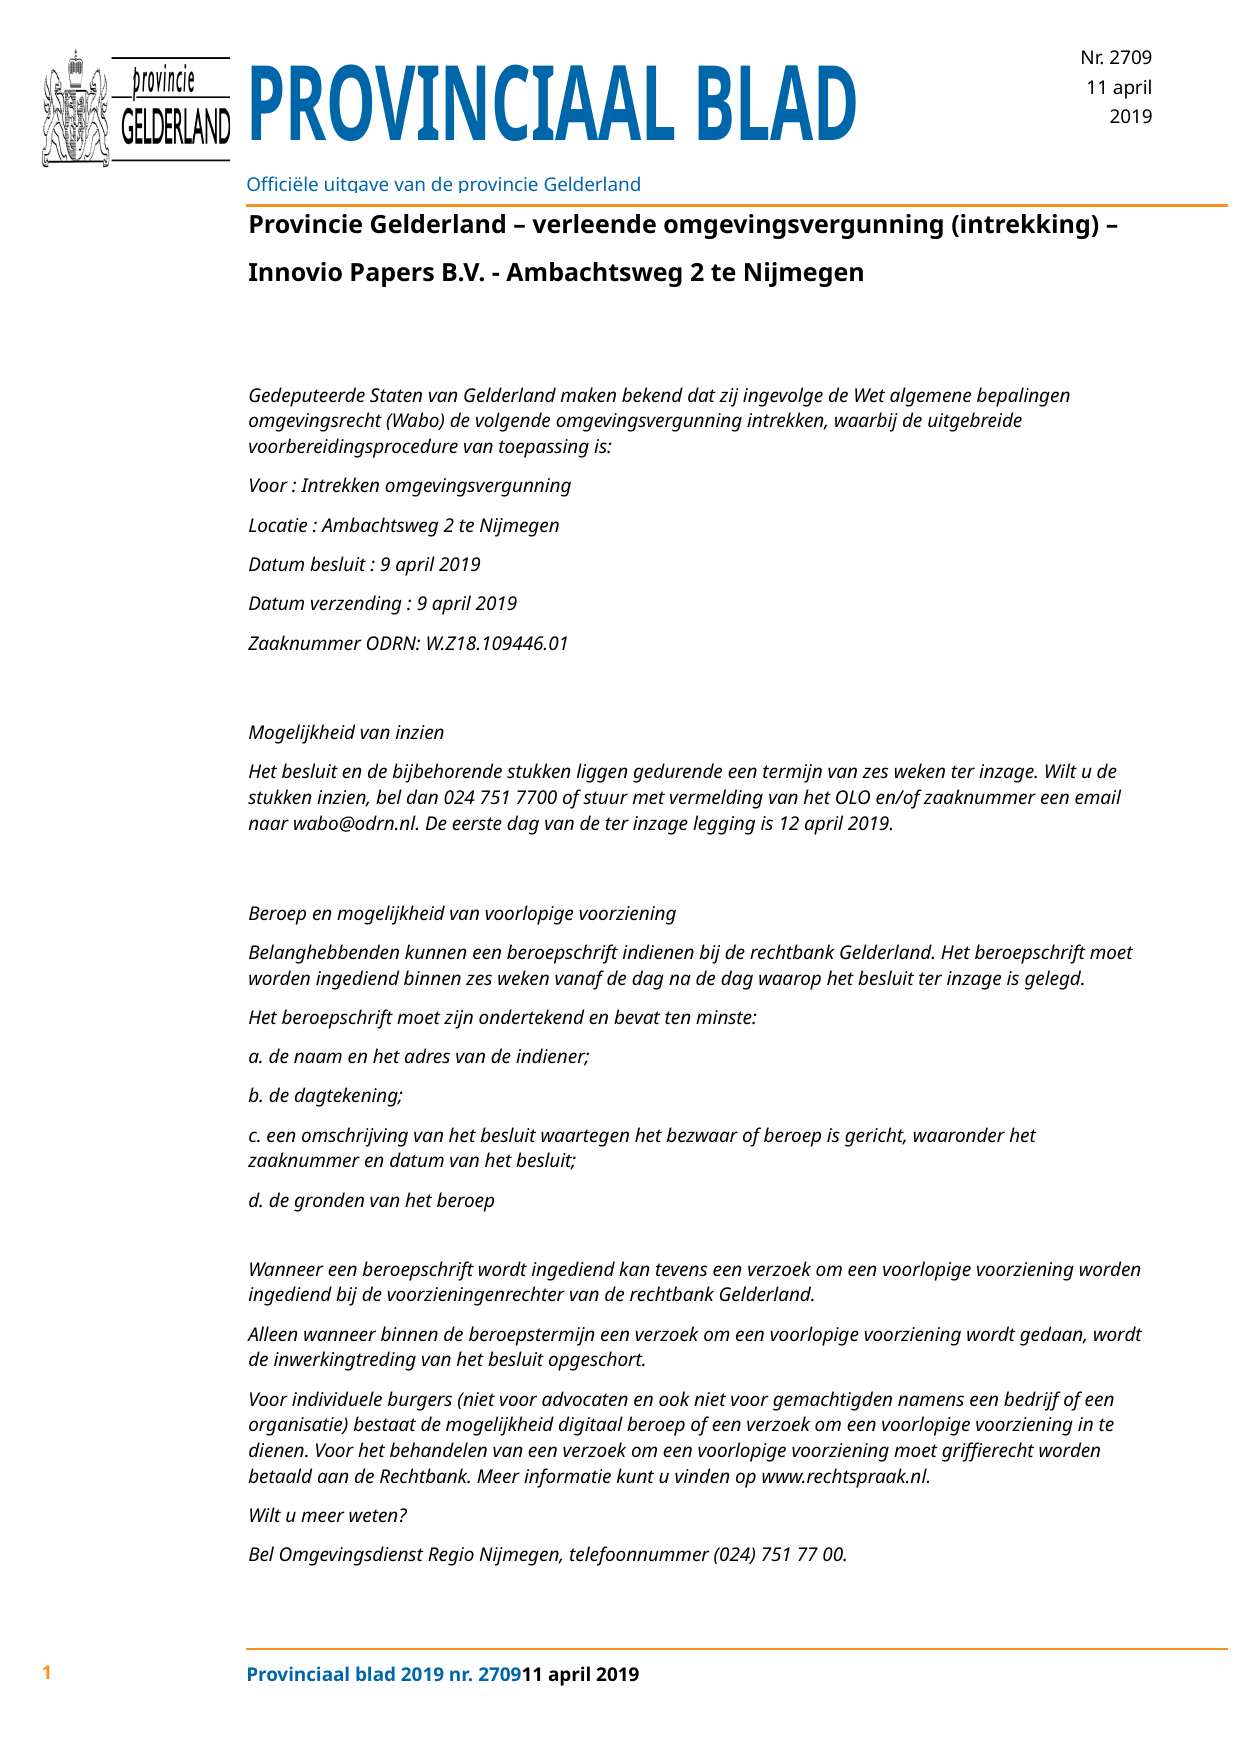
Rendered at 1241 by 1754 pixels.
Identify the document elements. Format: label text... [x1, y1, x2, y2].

text d. de gronden van het beroep [248, 1187, 1152, 1213]
text Voor individuele burgers (niet voor advocaten en ook niet voor gemachtigden namens een bedrijf of een organisatie) bestaat de mogelijkheid digitaal beroep of een verzoek om een voorlopige voorziening in te dienen. Voor het behandelen van een verzoek om een voorlopige voorziening moet griffierecht worden betaald aan de Rechtbank. Meer informatie kunt u vinden op www.rechtspraak.nl. [248, 1386, 1152, 1489]
text Wilt u meer weten? [248, 1502, 1152, 1528]
picture [41, 47, 231, 172]
text c. een omschrijving van het besluit waartegen het bezwaar of beroep is gericht, waaronder het zaaknummer en datum van het besluit; [248, 1122, 1152, 1173]
text Datum verzending : 9 april 2019 [248, 590, 1152, 616]
text b. de dagtekening; [248, 1083, 1152, 1108]
text Het besluit en de bijbehorende stukken liggen gedurende een termijn van zes weken ter inzage. Wilt u de stukken inzien, bel dan 024 751 7700 of stuur met vermelding van het OLO en/of zaaknummer een email naar wabo@odrn.nl. De eerste dag van de ter inzage legging is 12 april 2019. [248, 759, 1152, 836]
text a. de naam en het adres van de indiener; [248, 1043, 1152, 1069]
text Voor : Intrekken omgevingsvergunning [248, 473, 1152, 498]
text Zaaknummer ODRN: W.Z18.109446.01 [248, 630, 1152, 655]
text Mogelijkheid van inzien [248, 719, 1152, 745]
text Belanghebbenden kunnen een beroepschrift indienen bij de rechtbank Gelderland. Het beroepschrift moet worden ingediend binnen zes weken vanaf de dag na de dag waarop het besluit ter inzage is gelegd. [248, 939, 1152, 991]
text Wanneer een beroepschrift wordt ingediend kan tevens een verzoek om een voorlopige voorziening worden ingediend bij de voorzieningenrechter van de rechtbank Gelderland. [248, 1256, 1152, 1307]
text Beroep en mogelijkheid van voorlopige voorziening [248, 900, 1152, 926]
text Datum besluit : 9 april 2019 [248, 551, 1152, 577]
text Alleen wanneer binnen de beroepstermijn een verzoek om een voorlopige voorziening wordt gedaan, wordt de inwerkingtreding van het besluit opgeschort. [248, 1321, 1152, 1372]
text Provincie Gelderland – verleende omgevingsvergunning (intrekking) – Innovio Papers B.V. - Ambachtsweg 2 te Nijmegen [248, 207, 1152, 288]
text Het beroepschrift moet zijn ondertekend en bevat ten minste: [248, 1004, 1152, 1030]
text Locatie : Ambachtsweg 2 te Nijmegen [248, 512, 1152, 538]
text Bel Omgevingsdienst Regio Nijmegen, telefoonnummer (024) 751 77 00. [248, 1541, 1152, 1567]
text Gedeputeerde Staten van Gelderland maken bekend dat zij ingevolge de Wet algemene bepalingen omgevingsrecht (Wabo) de volgende omgevingsvergunning intrekken, waarbij de uitgebreide voorbereidingsprocedure van toepassing is: [248, 382, 1152, 459]
